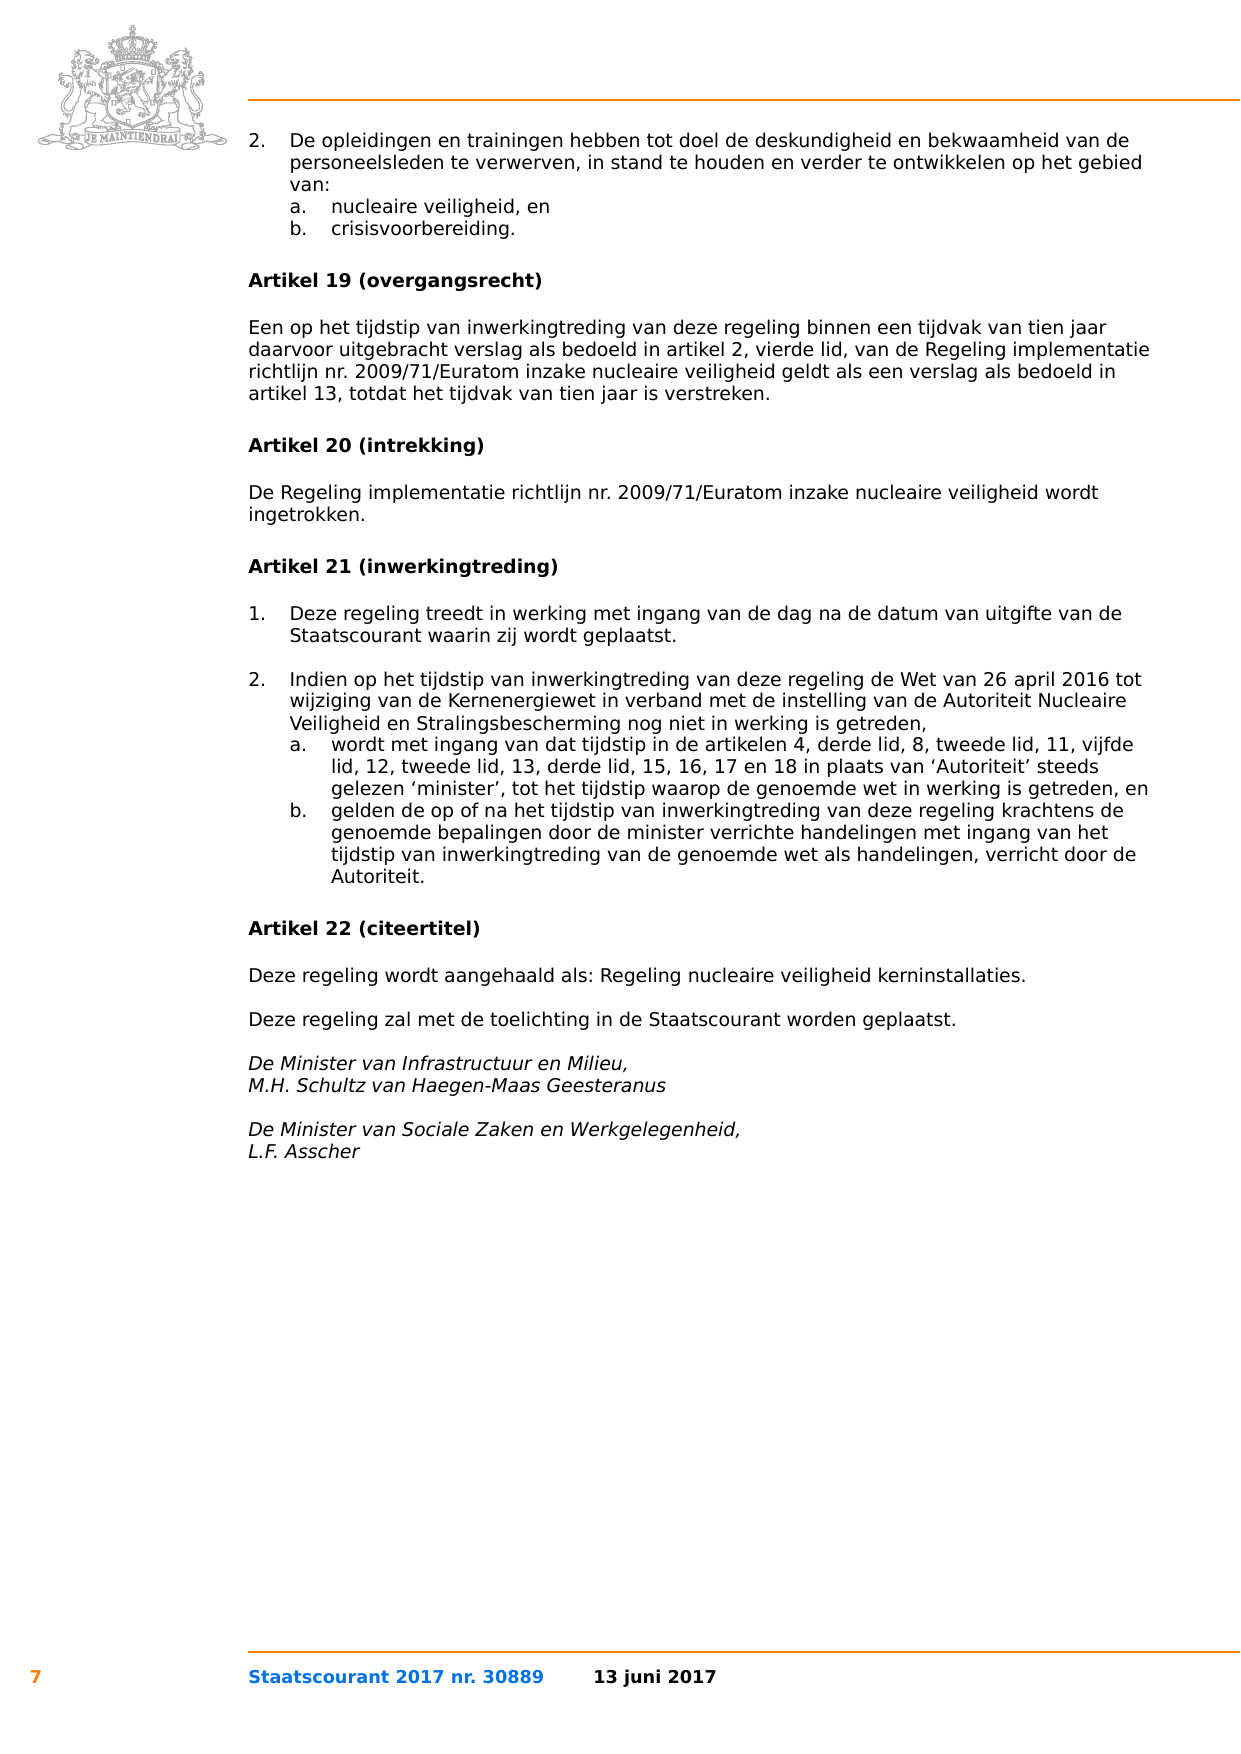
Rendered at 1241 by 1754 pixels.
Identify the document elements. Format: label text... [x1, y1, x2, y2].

subtitle Artikel 21 (inwerkingtreding) [248, 556, 1163, 578]
text De Minister van Infrastructuur en Milieu, M.H. Schultz van Haegen-Maas Geesteranus [248, 1053, 1163, 1097]
text b. gelden de op of na het tijdstip van inwerkingtreding van deze regeling krachtens de genoemde bepalingen door de minister verrichte handelingen met ingang van het tijdstip van inwerkingtreding van de genoemde wet als handelingen, verricht door de Autoriteit. [289, 800, 1163, 888]
text a. wordt met ingang van dat tijdstip in de artikelen 4, derde lid, 8, tweede lid, 11, vijfde lid, 12, tweede lid, 13, derde lid, 15, 16, 17 en 18 in plaats van ‘Autoriteit’ steeds gelezen ‘minister’, tot het tijdstip waarop de genoemde wet in werking is getreden, en [289, 734, 1163, 800]
text 2. De opleidingen en trainingen hebben tot doel de deskundigheid en bekwaamheid van de personeelsleden te verwerven, in stand te houden en verder te ontwikkelen op het gebied van: [248, 130, 1163, 196]
text De Minister van Sociale Zaken en Werkgelegenheid, L.F. Asscher [248, 1119, 1163, 1163]
text 1. Deze regeling treedt in werking met ingang van de dag na de datum van uitgifte van de Staatscourant waarin zij wordt geplaatst. [248, 603, 1163, 647]
text a. nucleaire veiligheid, en [289, 196, 1163, 218]
subtitle Artikel 22 (citeertitel) [248, 918, 1163, 940]
text De Regeling implementatie richtlijn nr. 2009/71/Euratom inzake nucleaire veiligheid wordt ingetrokken. [248, 482, 1163, 526]
text b. crisisvoorbereiding. [289, 218, 1163, 240]
text 2. Indien op het tijdstip van inwerkingtreding van deze regeling de Wet van 26 april 2016 tot wijziging van de Kernenergiewet in verband met de instelling van de Autoriteit Nucleaire Veiligheid en Stralingsbescherming nog niet in werking is getreden, [248, 668, 1163, 734]
text Een op het tijdstip van inwerkingtreding van deze regeling binnen een tijdvak van tien jaar daarvoor uitgebracht verslag als bedoeld in artikel 2, vierde lid, van de Regeling implementatie richtlijn nr. 2009/71/Euratom inzake nucleaire veiligheid geldt als een verslag als bedoeld in artikel 13, totdat het tijdvak van tien jaar is verstreken. [248, 317, 1163, 405]
subtitle Artikel 20 (intrekking) [248, 435, 1163, 457]
text Deze regeling wordt aangehaald als: Regeling nucleaire veiligheid kerninstallaties. [248, 965, 1163, 987]
subtitle Artikel 19 (overgangsrecht) [248, 270, 1163, 292]
picture [38, 25, 227, 150]
text Deze regeling zal met de toelichting in de Staatscourant worden geplaatst. [248, 1009, 1163, 1031]
